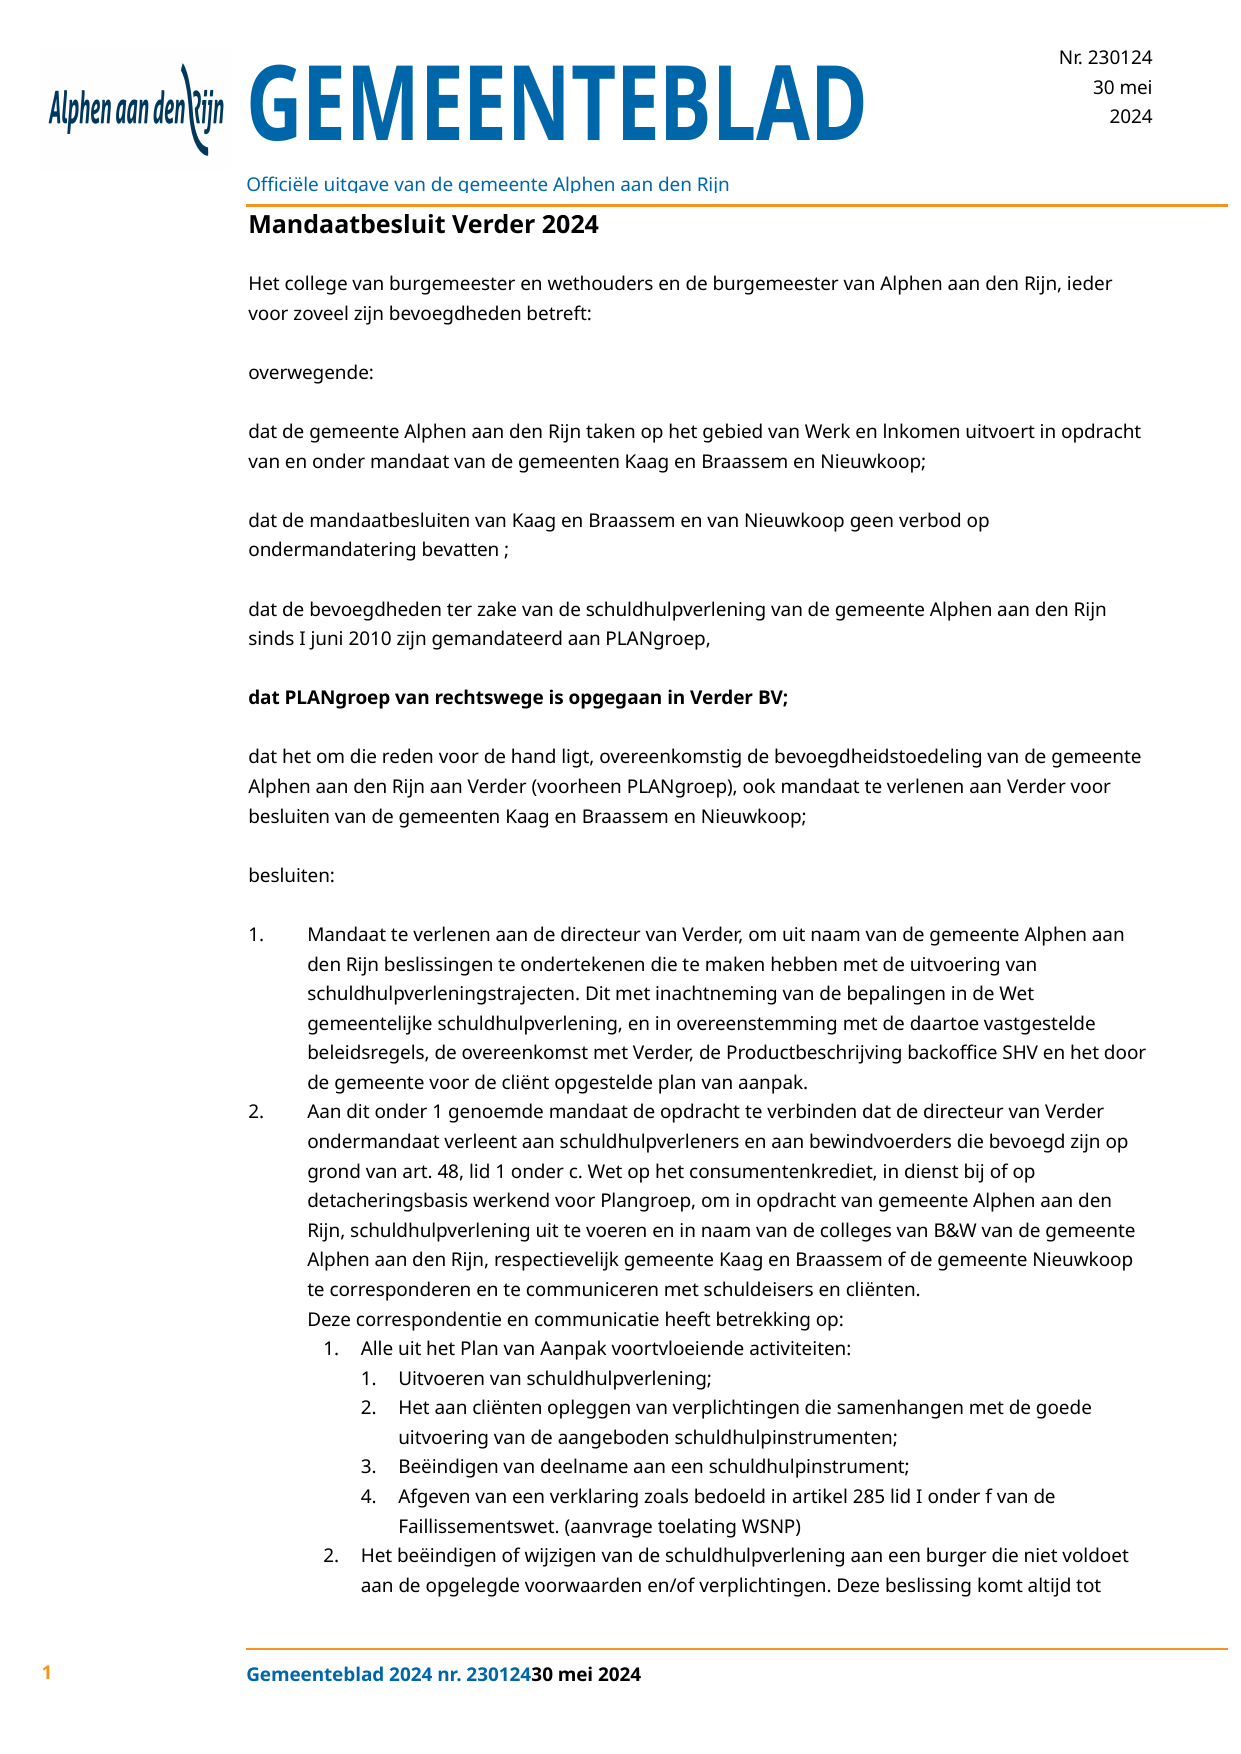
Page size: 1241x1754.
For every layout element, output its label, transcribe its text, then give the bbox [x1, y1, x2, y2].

list Het aan cliënten opleggen van verplichtingen die samenhangen met de goede uitvoering van de aangeboden schuldhulpinstrumenten; [361, 1394, 1152, 1450]
text dat het om die reden voor de hand ligt, overeenkomstig de bevoegdheidstoedeling van de gemeente Alphen aan den Rijn aan Verder (voorheen PLANgroep), ook mandaat te verlenen aan Verder voor besluiten van de gemeenten Kaag en Braassem en Nieuwkoop; [248, 744, 1152, 828]
text besluiten: [248, 862, 1152, 888]
text dat PLANgroep van rechtswege is opgegaan in Verder BV; [248, 684, 1152, 710]
list Uitvoeren van schuldhulpverlening; [361, 1365, 1152, 1391]
list Beëindigen van deelname aan een schuldhulpinstrument; [361, 1454, 1152, 1479]
list Alle uit het Plan van Aanpak voortvloeiende activiteiten: [323, 1335, 1152, 1361]
list Het beëindigen of wijzigen van de schuldhulpverlening aan een burger die niet voldoet aan de opgelegde voorwaarden en/of verplichtingen. Deze beslissing komt altijd tot [323, 1542, 1152, 1598]
list Afgeven van een verklaring zoals bedoeld in artikel 285 lid I onder f van de Faillissementswet. (aanvrage toelating WSNP) [361, 1483, 1152, 1538]
picture [41, 47, 231, 172]
list Deze correspondentie en communicatie heeft betrekking op: [248, 1306, 1152, 1331]
list Mandaat te verlenen aan de directeur van Verder, om uit naam van de gemeente Alphen aan den Rijn beslissingen te ondertekenen die te maken hebben met de uitvoering van schuldhulpverleningstrajecten. Dit met inachtneming van de bepalingen in de Wet gemeentelijke schuldhulpverlening, en in overeenstemming met de daartoe vastgestelde beleidsregels, de overeenkomst met Verder, de Productbeschrijving backoffice SHV en het door de gemeente voor de cliënt opgestelde plan van aanpak. [248, 921, 1152, 1095]
text dat de mandaatbesluiten van Kaag en Braassem en van Nieuwkoop geen verbod op ondermandatering bevatten ; [248, 507, 1152, 562]
text Het college van burgemeester en wethouders en de burgemeester van Alphen aan den Rijn, ieder voor zoveel zijn bevoegdheden betreft: [248, 270, 1152, 326]
text dat de gemeente Alphen aan den Rijn taken op het gebied van Werk en lnkomen uitvoert in opdracht van en onder mandaat van de gemeenten Kaag en Braassem en Nieuwkoop; [248, 418, 1152, 473]
text dat de bevoegdheden ter zake van de schuldhulpverlening van de gemeente Alphen aan den Rijn sinds I juni 2010 zijn gemandateerd aan PLANgroep, [248, 596, 1152, 651]
text overwegende: [248, 359, 1152, 385]
text Mandaatbesluit Verder 2024 [248, 207, 1152, 241]
list Aan dit onder 1 genoemde mandaat de opdracht te verbinden dat de directeur van Verder ondermandaat verleent aan schuldhulpverleners en aan bewindvoerders die bevoegd zijn op grond van art. 48, lid 1 onder c. Wet op het consumentenkrediet, in dienst bij of op detacheringsbasis werkend voor Plangroep, om in opdracht van gemeente Alphen aan den Rijn, schuldhulpverlening uit te voeren en in naam van de colleges van B&W van de gemeente Alphen aan den Rijn, respectievelijk gemeente Kaag en Braassem of de gemeente Nieuwkoop te corresponderen en te communiceren met schuldeisers en cliënten. [248, 1099, 1152, 1302]
